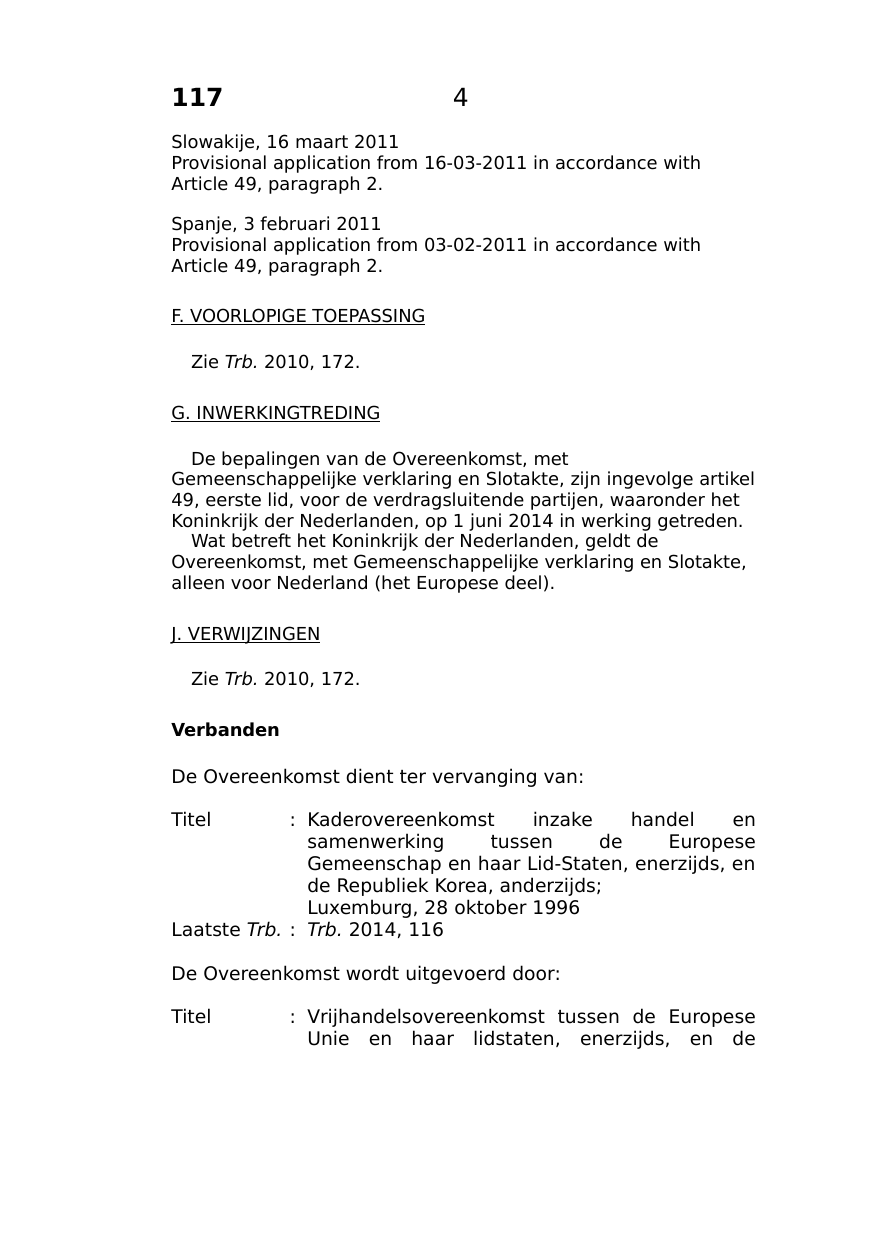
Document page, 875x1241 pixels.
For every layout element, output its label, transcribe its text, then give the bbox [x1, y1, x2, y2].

table_header De Overeenkomst dient ter vervanging van: [171, 766, 756, 788]
text Provisional application from 03-02-2011 in accordance with Article 49, paragraph 2. [171, 235, 756, 276]
table_cell Titel [171, 1006, 289, 1050]
table_cell [289, 941, 307, 963]
table_cell : [289, 810, 307, 919]
table_cell [307, 941, 756, 963]
text Provisional application from 16-03-2011 in accordance with Article 49, paragraph 2. [171, 153, 756, 194]
table_cell [289, 788, 307, 809]
text Slowakije, 16 maart 2011 [171, 132, 756, 153]
subtitle F. VOORLOPIGE TOEPASSING [171, 306, 756, 327]
table_cell Titel [171, 810, 289, 919]
table_cell [171, 788, 289, 809]
text Zie Trb. 2010, 172. [171, 669, 756, 690]
table_cell [307, 985, 756, 1006]
text Spanje, 3 februari 2011 [171, 214, 756, 235]
table_cell De Overeenkomst wordt uitgevoerd door: [171, 963, 756, 984]
subtitle Verbanden [171, 720, 756, 741]
text De bepalingen van de Overeenkomst, met Gemeenschappelijke verklaring en Slotakte, zijn ingevolge artikel 49, eerste lid, voor de verdragsluitende partijen, waaronder het Koninkrijk der Nederlanden, op 1 juni 2014 in werking getreden. [171, 448, 756, 531]
text Zie Trb. 2010, 172. [171, 352, 756, 373]
table_cell Kaderovereenkomst inzake handel en samenwerking tussen de Europese Gemeenschap en haar Lid-Staten, enerzijds, en de Republiek Korea, anderzijds; Luxemburg, 28 oktober 1996 [307, 810, 756, 919]
table_cell Trb. 2014, 116 [307, 919, 756, 941]
table_cell [289, 985, 307, 1006]
table_cell [307, 788, 756, 809]
table_cell : [289, 919, 307, 941]
table_cell [171, 985, 289, 1006]
text Wat betreft het Koninkrijk der Nederlanden, geldt de Overeenkomst, met Gemeenschappelijke verklaring en Slotakte, alleen voor Nederland (het Europese deel). [171, 531, 756, 593]
table_cell Vrijhandelsovereenkomst tussen de Europese Unie en haar lidstaten, enerzijds, en de [307, 1006, 756, 1050]
subtitle J. VERWIJZINGEN [171, 623, 756, 644]
table_cell Laatste Trb. [171, 919, 289, 941]
subtitle G. INWERKINGTREDING [171, 403, 756, 423]
table_cell [171, 941, 289, 963]
table_cell : [289, 1006, 307, 1050]
